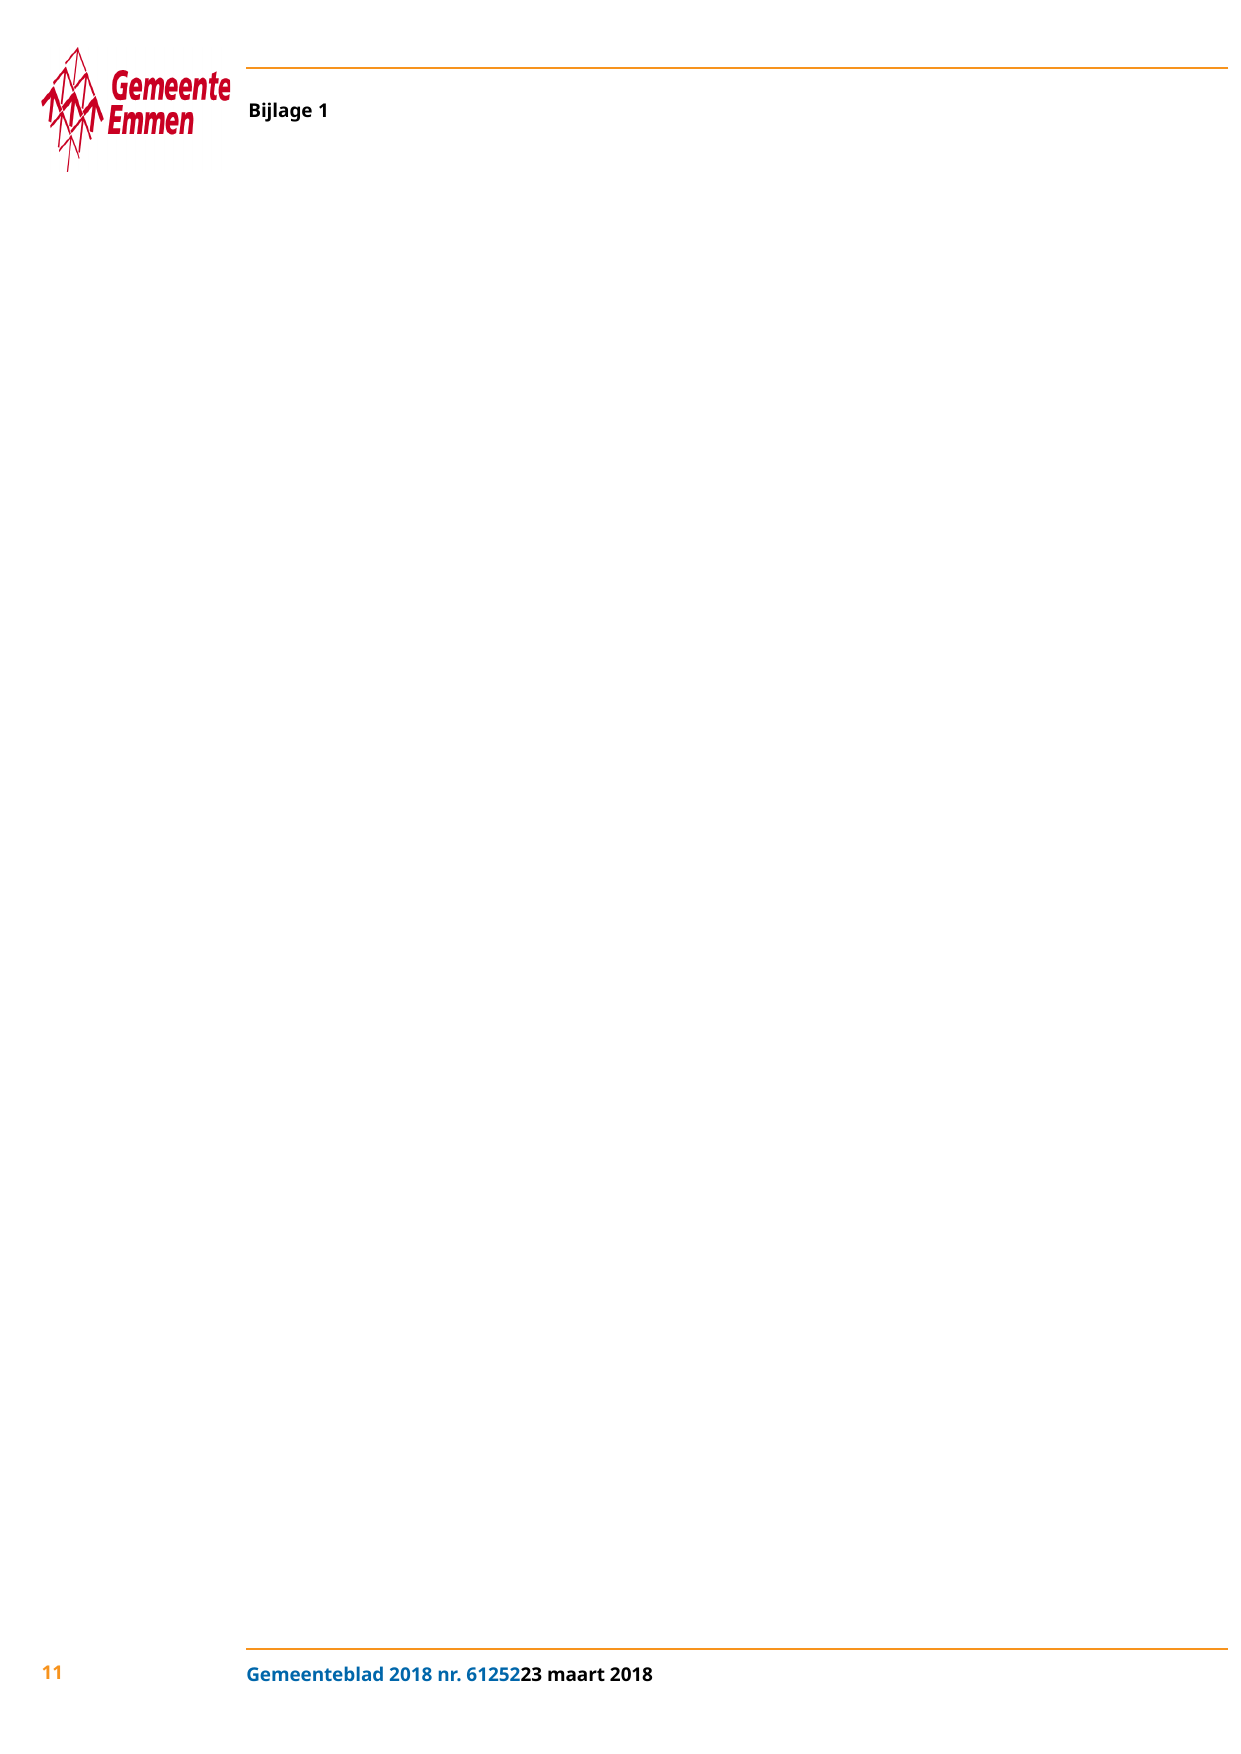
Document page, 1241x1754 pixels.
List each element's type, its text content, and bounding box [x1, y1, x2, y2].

text Bijlage 1 [248, 95, 1152, 123]
picture [41, 47, 231, 172]
